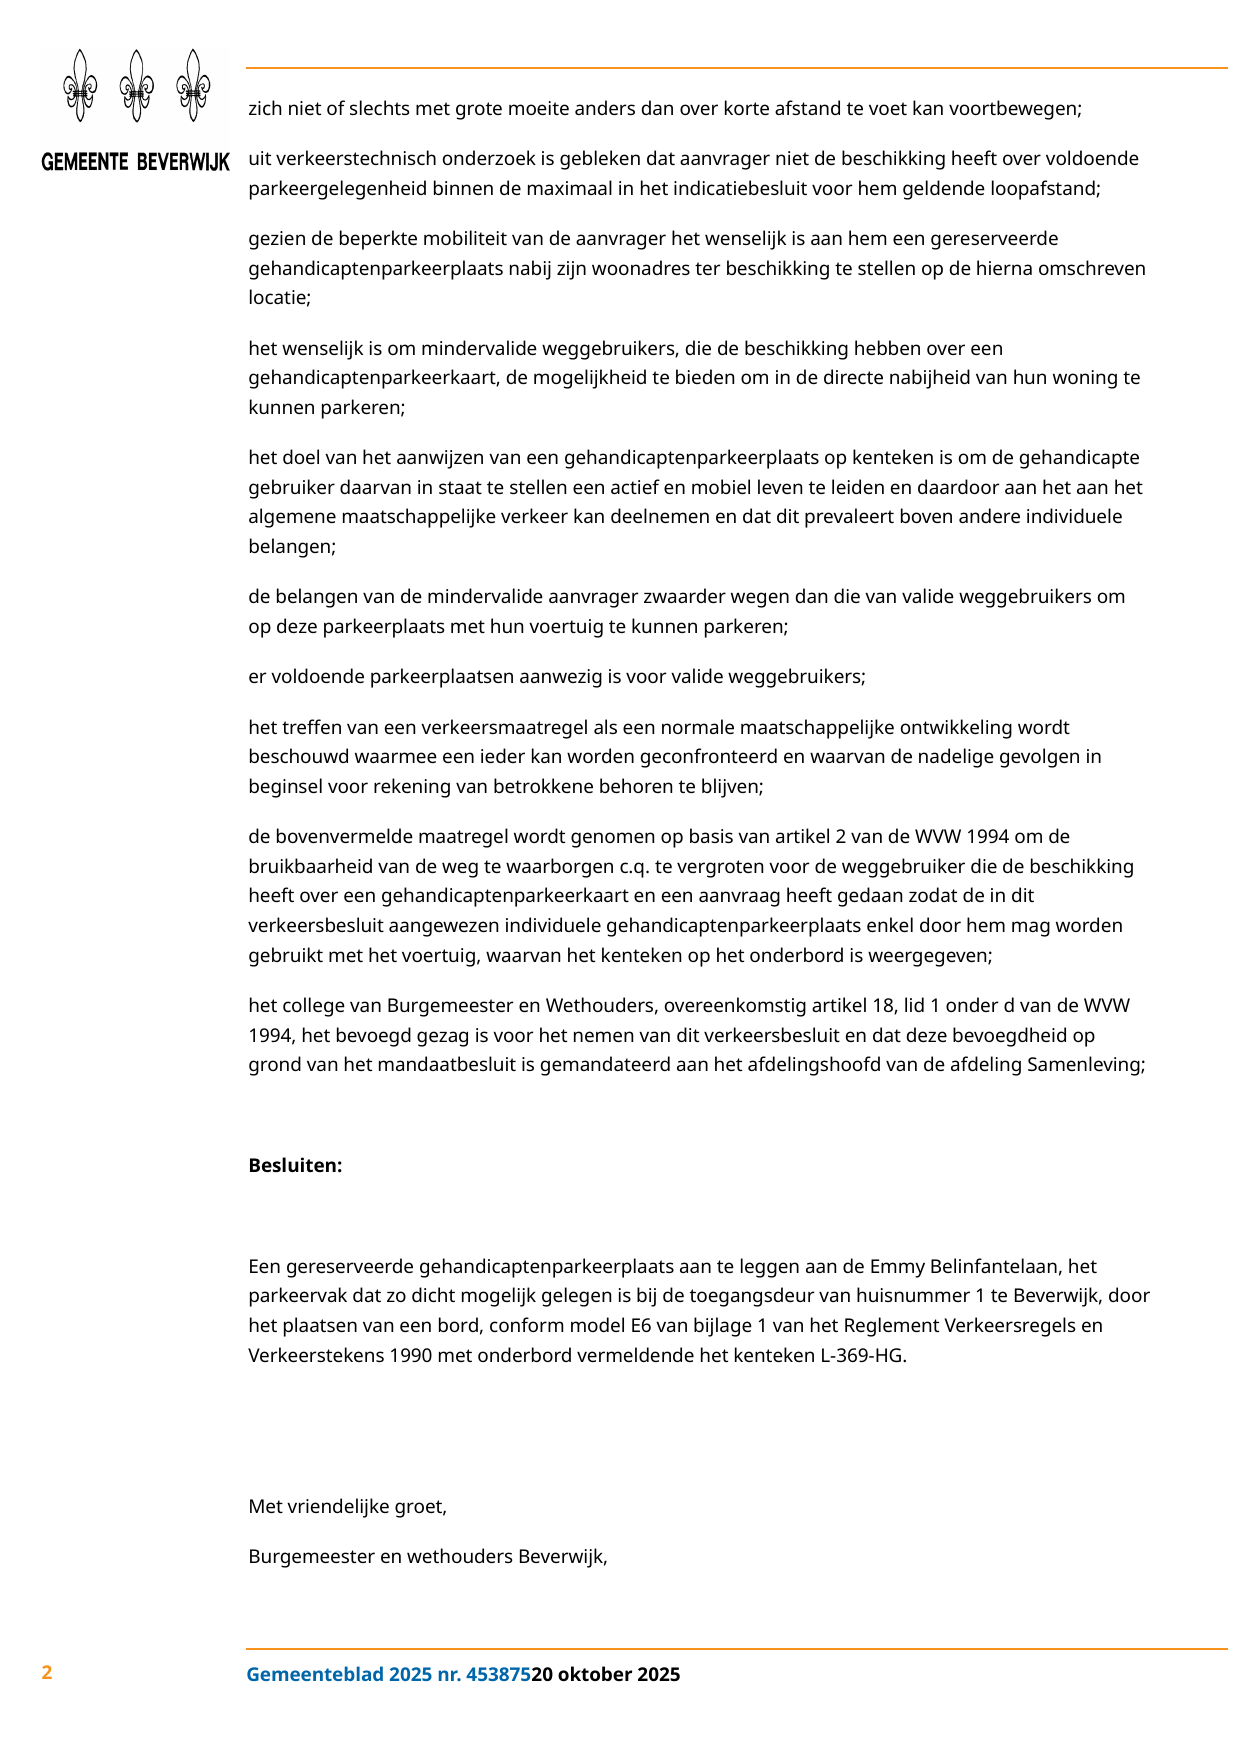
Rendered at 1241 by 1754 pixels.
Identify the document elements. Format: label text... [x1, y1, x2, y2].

picture [41, 47, 231, 172]
text het college van Burgemeester en Wethouders, overeenkomstig artikel 18, lid 1 onder d van de WVW 1994, het bevoegd gezag is voor het nemen van dit verkeersbesluit en dat deze bevoegdheid op grond van het mandaatbesluit is gemandateerd aan het afdelingshoofd van de afdeling Samenleving; [248, 992, 1152, 1077]
text Burgemeester en wethouders Beverwijk, [248, 1543, 1152, 1569]
text er voldoende parkeerplaatsen aanwezig is voor valide weggebruikers; [248, 663, 1152, 689]
text Een gereserveerde gehandicaptenparkeerplaats aan te leggen aan de Emmy Belinfantelaan, het parkeervak dat zo dicht mogelijk gelegen is bij de toegangsdeur van huisnummer 1 te Beverwijk, door het plaatsen van een bord, conform model E6 van bijlage 1 van het Reglement Verkeersregels en Verkeerstekens 1990 met onderbord vermeldende het kenteken L-369-HG. [248, 1253, 1152, 1368]
text Met vriendelijke groet, [248, 1493, 1152, 1519]
text de bovenvermelde maatregel wordt genomen op basis van artikel 2 van de WVW 1994 om de bruikbaarheid van de weg te waarborgen c.q. te vergroten voor de weggebruiker die de beschikking heeft over een gehandicaptenparkeerkaart en een aanvraag heeft gedaan zodat de in dit verkeersbesluit aangewezen individuele gehandicaptenparkeerplaats enkel door hem mag worden gebruikt met het voertuig, waarvan het kenteken op het onderbord is weergegeven; [248, 823, 1152, 968]
text zich niet of slechts met grote moeite anders dan over korte afstand te voet kan voortbewegen; [248, 95, 1152, 121]
text gezien de beperkte mobiliteit van de aanvrager het wenselijk is aan hem een gereserveerde gehandicaptenparkeerplaats nabij zijn woonadres ter beschikking te stellen op de hierna omschreven locatie; [248, 225, 1152, 310]
text het treffen van een verkeersmaatregel als een normale maatschappelijke ontwikkeling wordt beschouwd waarmee een ieder kan worden geconfronteerd en waarvan de nadelige gevolgen in beginsel voor rekening van betrokkene behoren te blijven; [248, 714, 1152, 799]
text uit verkeerstechnisch onderzoek is gebleken dat aanvrager niet de beschikking heeft over voldoende parkeergelegenheid binnen de maximaal in het indicatiebesluit voor hem geldende loopafstand; [248, 145, 1152, 201]
text Besluiten: [248, 1152, 1152, 1178]
text de belangen van de mindervalide aanvrager zwaarder wegen dan die van valide weggebruikers om op deze parkeerplaats met hun voertuig te kunnen parkeren; [248, 583, 1152, 639]
text het wenselijk is om mindervalide weggebruikers, die de beschikking hebben over een gehandicaptenparkeerkaart, de mogelijkheid te bieden om in de directe nabijheid van hun woning te kunnen parkeren; [248, 335, 1152, 420]
text het doel van het aanwijzen van een gehandicaptenparkeerplaats op kenteken is om de gehandicapte gebruiker daarvan in staat te stellen een actief en mobiel leven te leiden en daardoor aan het aan het algemene maatschappelijke verkeer kan deelnemen en dat dit prevaleert boven andere individuele belangen; [248, 444, 1152, 559]
